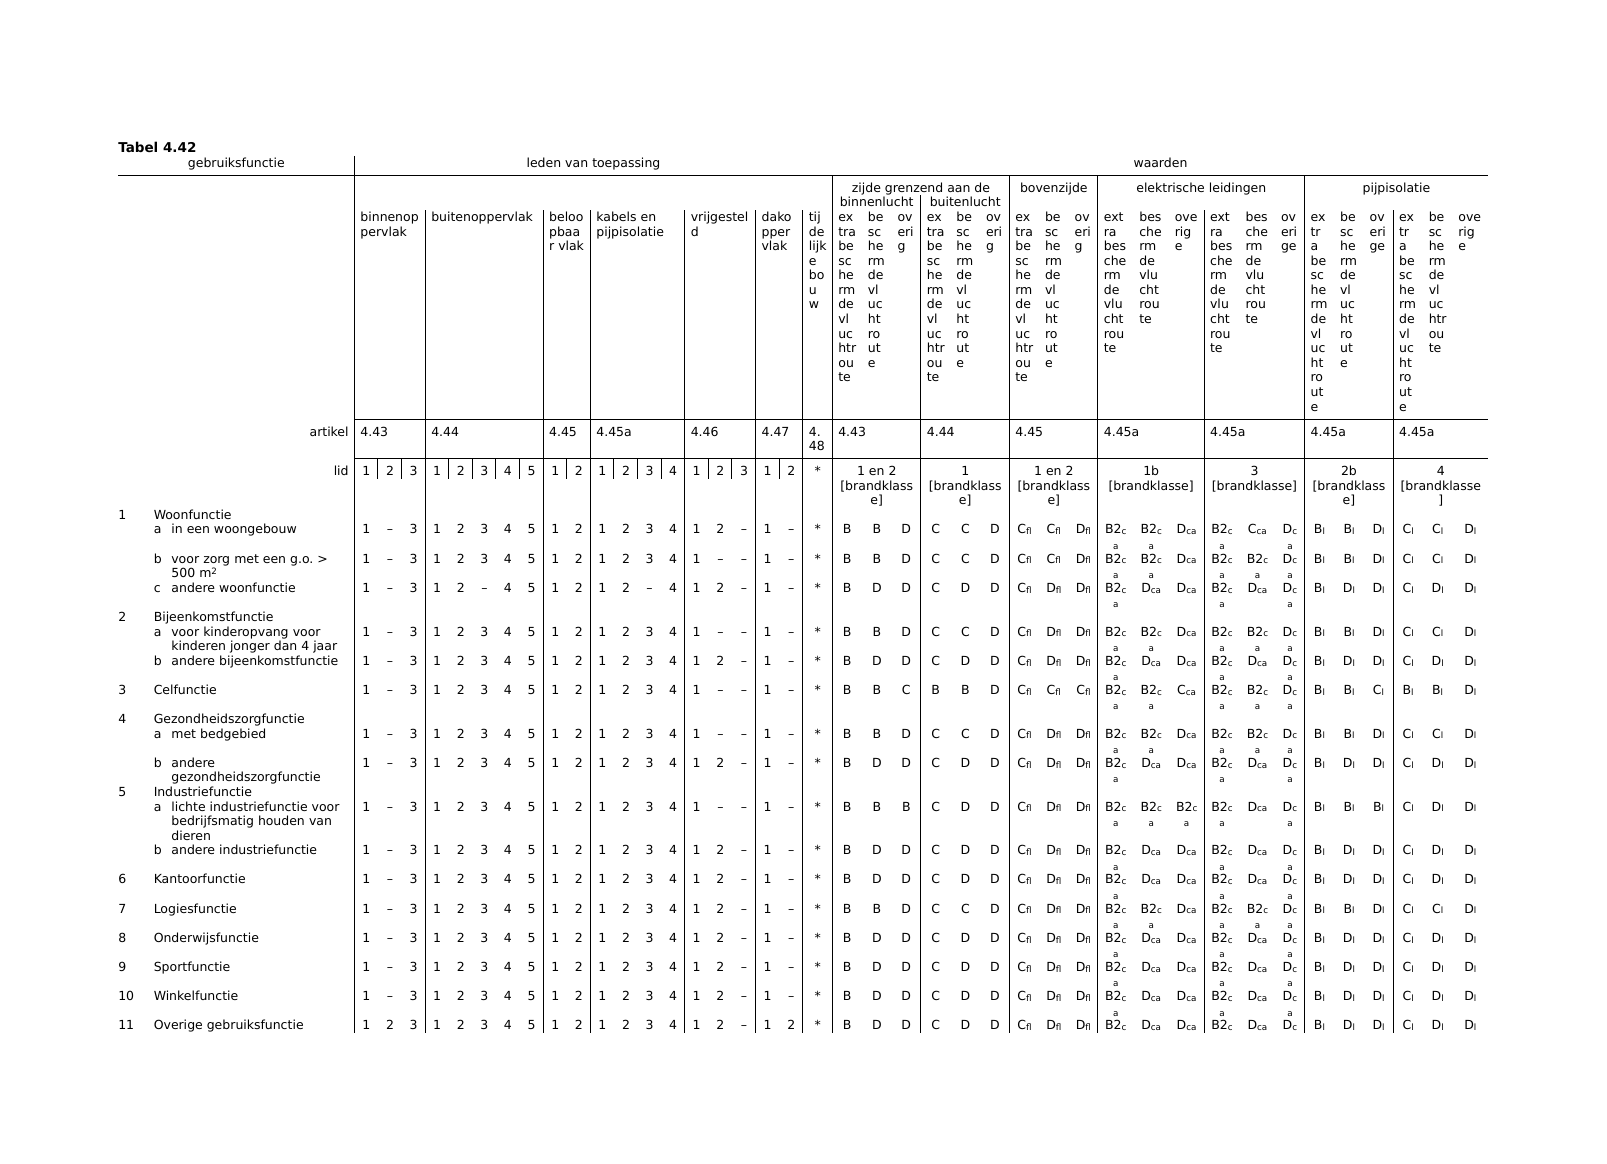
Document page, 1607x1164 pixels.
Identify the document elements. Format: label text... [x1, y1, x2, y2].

table_cell 4.45a [1394, 420, 1488, 458]
table_cell B [862, 683, 891, 712]
table_cell 3 [472, 902, 496, 931]
table_cell 1 [756, 523, 779, 552]
table_cell Dl [1423, 931, 1452, 960]
table_cell Logiesfunctie [148, 902, 354, 931]
table_cell extra beschermde vluchtroute [1205, 210, 1239, 419]
table_cell [591, 508, 614, 522]
table_cell [1039, 712, 1068, 727]
table_cell 1 [426, 1018, 449, 1033]
table_cell 2 [449, 931, 472, 960]
table_cell Bl [1305, 625, 1334, 654]
table_cell [1423, 712, 1452, 727]
table_cell – [732, 902, 755, 931]
table_cell B [833, 523, 862, 552]
table_cell C [921, 552, 950, 581]
table_cell 5 [520, 843, 543, 872]
table_cell Cl [1423, 902, 1452, 931]
table_cell Cfl [1010, 523, 1039, 552]
table_cell 1 [355, 683, 378, 712]
table_cell Dca [1169, 1018, 1204, 1033]
table_cell Dl [1452, 654, 1488, 683]
table_cell Bl [1305, 756, 1334, 785]
table_cell 1 [591, 800, 614, 843]
table_cell [779, 712, 802, 727]
table_cell B2ca [1205, 960, 1239, 989]
table_cell Cfl [1039, 552, 1068, 581]
table_cell 2 [567, 989, 590, 1018]
table_cell 1 [426, 459, 448, 479]
table_cell 2 [567, 756, 590, 785]
table_cell 3 [472, 625, 496, 654]
table_cell 1 [756, 1018, 779, 1033]
table_cell Dca [1275, 873, 1304, 902]
table_cell 4 [661, 756, 684, 785]
table_cell Dl [1364, 625, 1393, 654]
table_cell Celfunctie [148, 683, 354, 712]
table_cell 1 [591, 625, 614, 654]
table_cell [355, 785, 378, 799]
table_cell Dl [1423, 800, 1452, 843]
table_cell [614, 785, 637, 799]
table_cell 4 [496, 843, 519, 872]
table_cell – [732, 873, 755, 902]
table_cell [708, 785, 732, 799]
table_cell – [779, 683, 802, 712]
table_cell beschermde vluchtroute [862, 210, 891, 419]
table_cell Dfl [1068, 581, 1097, 610]
table_cell C [921, 756, 950, 785]
table_cell D [980, 683, 1009, 712]
table_cell 1 [544, 931, 567, 960]
table_cell Dca [1169, 931, 1204, 960]
table_cell Cl [1394, 989, 1422, 1018]
table_cell b [148, 552, 165, 581]
table_cell B2ca [1205, 523, 1239, 552]
table_cell [1423, 508, 1452, 522]
table_cell Dl [1334, 873, 1363, 902]
table_cell Dca [1169, 523, 1204, 552]
table_cell D [891, 654, 920, 683]
table_cell 3 [472, 552, 496, 581]
table_cell Bl [1334, 800, 1363, 843]
table_cell B2ca [1133, 727, 1169, 756]
table_cell D [980, 625, 1009, 654]
table_cell 4 [496, 931, 519, 960]
table_cell Dl [1452, 756, 1488, 785]
table_cell 5 [520, 581, 543, 610]
table_cell 1 [591, 756, 614, 785]
table_cell 1 [544, 843, 567, 872]
table_cell [118, 479, 148, 508]
table_cell 1 [591, 727, 614, 756]
table_cell [118, 756, 148, 785]
table_cell B2c [1098, 1018, 1133, 1033]
table_cell 1 [685, 581, 708, 610]
table_cell Dl [1452, 625, 1488, 654]
table_cell Cl [1394, 1018, 1422, 1033]
table_cell – [472, 581, 496, 610]
table_cell D [980, 1018, 1009, 1033]
table_cell – [779, 581, 802, 610]
table_cell C [891, 683, 920, 712]
table_cell Cl [1423, 523, 1452, 552]
table_cell [378, 785, 401, 799]
table_cell binnenlucht [833, 195, 920, 210]
table_cell 4 [661, 581, 684, 610]
table_cell [401, 508, 425, 522]
table_cell 2 [567, 902, 590, 931]
table_cell [378, 610, 401, 624]
table_cell 3 [638, 843, 661, 872]
table_cell [1068, 712, 1097, 727]
table_cell B [862, 727, 891, 756]
table_cell pijpisolatie [1305, 176, 1488, 195]
table_cell 2 [614, 523, 637, 552]
table_cell Bl [1305, 902, 1334, 931]
table_cell D [980, 523, 1009, 552]
table_cell – [779, 931, 802, 960]
table_cell 1 [756, 552, 779, 581]
table_cell Dca [1275, 654, 1304, 683]
table_cell [1205, 712, 1239, 727]
table_cell 2 [449, 960, 472, 989]
table_cell [1423, 785, 1452, 799]
table_cell * [803, 625, 832, 654]
table_cell [449, 508, 472, 522]
table_cell B2ca [1133, 523, 1169, 552]
table_cell 1 [355, 625, 378, 654]
table_cell 4 [496, 683, 519, 712]
table_cell 2 [449, 873, 472, 902]
table_cell 1 [591, 552, 614, 581]
table_cell * [803, 683, 832, 712]
table_cell met bedgebied [165, 727, 354, 756]
table_cell 1 [591, 1018, 614, 1033]
table_cell 3 [638, 625, 661, 654]
table_cell Dfl [1068, 625, 1097, 654]
table_cell B2ca [1133, 902, 1169, 931]
table_cell 4 [661, 843, 684, 872]
table_cell 4 [496, 1018, 519, 1033]
table_cell waarden [832, 156, 1488, 175]
table_cell [833, 610, 862, 624]
table_cell 1 [544, 654, 567, 683]
table_cell 4.44 [921, 420, 1009, 458]
table_cell B2ca [1205, 552, 1239, 581]
table_cell leden van toepassing [355, 156, 832, 175]
table_cell B2ca [1098, 989, 1133, 1018]
table_cell [148, 210, 165, 419]
table_cell D [980, 873, 1009, 902]
table_cell 5 [520, 800, 543, 843]
table_cell Dca [1240, 756, 1275, 785]
table_cell Dl [1364, 931, 1393, 960]
table_cell 1 [591, 989, 614, 1018]
table_cell [1010, 785, 1039, 799]
table_cell [685, 610, 708, 624]
table_cell 5 [118, 785, 148, 799]
table_cell 4 [661, 800, 684, 843]
table_cell [980, 712, 1009, 727]
table_cell Dl [1452, 960, 1488, 989]
table_cell 1 [426, 756, 449, 785]
table_cell – [732, 654, 755, 683]
table_cell 7 [118, 902, 148, 931]
table_cell [1334, 712, 1363, 727]
table_cell B [833, 902, 862, 931]
table_cell Dfl [1039, 654, 1068, 683]
table_cell D [980, 800, 1009, 843]
table_cell D [891, 931, 920, 960]
table_cell B [833, 654, 862, 683]
table_cell [732, 508, 755, 522]
table_cell 1 [756, 683, 779, 712]
table_cell B2ca [1240, 727, 1275, 756]
table_cell 2 [567, 581, 590, 610]
table_cell 2 [449, 902, 472, 931]
table_cell D [950, 581, 980, 610]
table_cell Dca [1169, 989, 1204, 1018]
table_cell 2 [614, 1018, 637, 1033]
table_cell Dl [1364, 756, 1393, 785]
table_cell 1 [544, 581, 567, 610]
table_cell 5 [520, 683, 543, 712]
table_cell [638, 610, 661, 624]
table_cell 2 [614, 800, 637, 843]
table_cell Bl [1305, 581, 1334, 610]
table_cell [1275, 712, 1304, 727]
table_cell Dl [1423, 1018, 1452, 1033]
table_cell [661, 785, 684, 799]
table_cell [756, 712, 779, 727]
table_cell overig [1068, 210, 1097, 419]
table_cell D [980, 552, 1009, 581]
table_cell 3 [401, 989, 425, 1018]
table_cell B [862, 552, 891, 581]
table_cell B [862, 800, 891, 843]
table_cell 2 [567, 523, 590, 552]
table_cell elektrische leidingen [1098, 176, 1304, 195]
table_cell [803, 508, 832, 522]
table_cell 4 [496, 523, 519, 552]
table_cell [1169, 508, 1204, 522]
table_cell Dl [1452, 931, 1488, 960]
table_cell * [803, 552, 832, 581]
table_cell b [148, 843, 165, 872]
table_cell beschermde vluchtroute [1039, 210, 1068, 419]
table_cell [591, 785, 614, 799]
table_cell [685, 785, 708, 799]
table_cell [1068, 785, 1097, 799]
table_cell Dca [1275, 523, 1304, 552]
table_cell 5 [520, 960, 543, 989]
table_cell [950, 508, 980, 522]
table_cell 1 [544, 552, 567, 581]
table_cell 3 [401, 960, 425, 989]
table_cell zijde grenzend aan de [833, 176, 1009, 195]
table_cell Overige gebruiksfunctie [148, 1018, 354, 1033]
table_cell [1334, 785, 1363, 799]
table_cell D [862, 756, 891, 785]
table_cell 1 [756, 931, 779, 960]
table_cell 1 [756, 902, 779, 931]
table_cell Cfl [1010, 683, 1039, 712]
table_cell D [950, 800, 980, 843]
table_cell [661, 508, 684, 522]
table_cell * [803, 581, 832, 610]
table_cell – [732, 727, 755, 756]
table_cell [980, 508, 1009, 522]
table_cell * [803, 960, 832, 989]
table_cell 5 [520, 931, 543, 960]
table_cell Cl [1394, 800, 1422, 843]
table_cell 1 [544, 459, 566, 479]
table_cell [1010, 610, 1039, 624]
table_cell 3 [638, 800, 661, 843]
table_cell Dca [1240, 931, 1275, 960]
table_cell 4.45 [1010, 420, 1097, 458]
table_cell B [862, 902, 891, 931]
table_cell 2 [567, 727, 590, 756]
table_cell 4 [661, 683, 684, 712]
table_cell – [378, 581, 401, 610]
table_cell Dca [1275, 843, 1304, 872]
table_cell D [891, 960, 920, 989]
table_cell 3 [638, 931, 661, 960]
table_cell – [732, 581, 755, 610]
table_cell 1 [355, 654, 378, 683]
table_cell Dca [1169, 625, 1204, 654]
table_cell [950, 785, 980, 799]
table_cell D [862, 960, 891, 989]
table_cell 2 [567, 960, 590, 989]
table_cell [1305, 610, 1334, 624]
table_cell – [732, 800, 755, 843]
table_cell 4 [662, 459, 684, 479]
table_cell [980, 610, 1009, 624]
table_cell [1010, 508, 1039, 522]
table_cell 1 [591, 683, 614, 712]
table_cell Cl [1423, 552, 1452, 581]
table_cell [891, 712, 920, 727]
table_cell [833, 508, 862, 522]
table_cell 4 [661, 931, 684, 960]
table_cell [1394, 785, 1422, 799]
table_cell B [833, 843, 862, 872]
table_cell 4 [661, 523, 684, 552]
table_cell 3 [472, 843, 496, 872]
table_cell Dca [1133, 989, 1169, 1018]
table_cell Dca [1133, 960, 1169, 989]
table_cell B2ca [1098, 625, 1133, 654]
table_cell [1394, 508, 1422, 522]
table_cell [1364, 508, 1393, 522]
table_cell [891, 785, 920, 799]
table_cell 3 [472, 683, 496, 712]
table_cell Dl [1452, 683, 1488, 712]
table_cell 2 [449, 581, 472, 610]
table_cell Dca [1169, 960, 1204, 989]
table_cell [862, 785, 891, 799]
table_cell Dca [1133, 931, 1169, 960]
table_cell Bl [1305, 552, 1334, 581]
table_cell Winkelfunctie [148, 989, 354, 1018]
table_cell C [921, 654, 950, 683]
table_cell B2ca [1098, 654, 1133, 683]
table_cell [803, 610, 832, 624]
table_cell 2 [449, 843, 472, 872]
table_cell C [921, 843, 950, 872]
table_cell 1 [426, 683, 449, 712]
table_cell Dl [1452, 902, 1488, 931]
table_cell vrijgesteld [685, 210, 755, 419]
table_cell voor kinderopvang voor kinderen jonger dan 4 jaar [165, 625, 354, 654]
table_cell Dfl [1068, 843, 1097, 872]
table_cell B2ca [1098, 931, 1133, 960]
table_cell B2ca [1098, 552, 1133, 581]
table_cell B [833, 581, 862, 610]
table_cell 4.44 [426, 420, 543, 458]
table_cell beschermde vluchtroute [1133, 210, 1169, 419]
table_cell Dca [1240, 581, 1275, 610]
table_cell Dfl [1039, 756, 1068, 785]
table_cell Dl [1423, 960, 1452, 989]
table_cell [1423, 610, 1452, 624]
table_cell Dca [1133, 1018, 1169, 1033]
table_cell [1169, 712, 1204, 727]
table_cell – [708, 625, 732, 654]
table_cell [118, 625, 148, 654]
table_cell – [378, 523, 401, 552]
table_cell 1 [591, 902, 614, 931]
table_cell 3 [638, 873, 661, 902]
table_cell 2 [567, 459, 590, 479]
table_cell – [378, 931, 401, 960]
table_cell Cl [1394, 625, 1422, 654]
table_cell Dca [1240, 960, 1275, 989]
table_cell 8 [118, 931, 148, 960]
table_cell overig [891, 210, 920, 419]
table_cell Dca [1169, 843, 1204, 872]
table_cell tijdelijke bouw [803, 210, 832, 419]
table_cell 3 [401, 902, 425, 931]
table_cell * [803, 459, 832, 479]
table_cell – [779, 625, 802, 654]
table_cell [118, 210, 148, 419]
table_cell Dl [1334, 989, 1363, 1018]
table_cell – [732, 552, 755, 581]
table_cell 5 [520, 902, 543, 931]
table_cell [1039, 610, 1068, 624]
table_cell 2 [614, 931, 637, 960]
table_cell C [921, 523, 950, 552]
table_cell 4 [496, 902, 519, 931]
table_cell – [708, 800, 732, 843]
table_cell D [950, 654, 980, 683]
table_cell Dl [1452, 843, 1488, 872]
table_cell Dca [1275, 800, 1304, 843]
table_cell 3 [472, 727, 496, 756]
table_cell [614, 712, 637, 727]
table_cell D [950, 931, 980, 960]
table_cell – [638, 581, 661, 610]
table_cell 1 [355, 873, 378, 902]
table_cell Cfl [1010, 843, 1039, 872]
table_cell 2 [708, 581, 732, 610]
table_cell Dl [1423, 654, 1452, 683]
table_cell overige [1452, 210, 1488, 419]
table_cell [118, 581, 148, 610]
table_cell [1133, 712, 1169, 727]
table_cell * [803, 756, 832, 785]
table_cell 4 [118, 712, 148, 727]
table_cell Cl [1394, 523, 1422, 552]
table_cell andere gezondheidszorgfunctie [165, 756, 354, 785]
table_cell D [980, 756, 1009, 785]
table_cell 3 [401, 625, 425, 654]
table_cell B2ca [1098, 756, 1133, 785]
table_cell extra beschermde vluchtroute [1098, 210, 1133, 419]
table_cell 1 [355, 523, 378, 552]
table_cell 2 [614, 552, 637, 581]
table_cell Dl [1334, 960, 1363, 989]
table_cell 3 [638, 902, 661, 931]
table_cell * [803, 800, 832, 843]
table_cell 10 [118, 989, 148, 1018]
table_cell Dl [1334, 654, 1363, 683]
table_cell kabels en pijpisolatie [591, 210, 684, 419]
table_cell [1452, 712, 1488, 727]
table_cell Bl [1334, 902, 1363, 931]
table_cell – [779, 727, 802, 756]
table_cell [544, 479, 590, 508]
table_cell Dca [1133, 654, 1169, 683]
table_cell 1 [756, 654, 779, 683]
table_cell Bl [1394, 683, 1422, 712]
table_cell 3 [401, 683, 425, 712]
table_cell Dca [1169, 654, 1204, 683]
table_cell 2 [567, 625, 590, 654]
table_cell Dl [1423, 756, 1452, 785]
table_cell * [803, 1018, 832, 1033]
table_cell [1275, 785, 1304, 799]
table_cell [brandklasse] [1394, 479, 1488, 508]
table_cell D [980, 960, 1009, 989]
table_cell Dca [1275, 625, 1304, 654]
table_cell B [833, 989, 862, 1018]
table_cell buitenoppervlak [426, 210, 543, 419]
table_cell [833, 785, 862, 799]
table_cell Cl [1394, 843, 1422, 872]
table_cell – [732, 625, 755, 654]
table_cell 1 [685, 902, 708, 931]
table_cell – [378, 960, 401, 989]
table_cell 1 [685, 523, 708, 552]
table_cell Dca [1240, 800, 1275, 843]
table_cell binnenoppervlak [355, 210, 425, 419]
table_cell [661, 712, 684, 727]
table_cell [544, 712, 567, 727]
table_cell – [378, 654, 401, 683]
table_cell 1 [355, 581, 378, 610]
table_cell B [833, 756, 862, 785]
table_cell Dl [1364, 902, 1393, 931]
table_cell [591, 479, 684, 508]
table_cell Cl [1394, 931, 1422, 960]
table_cell B2ca [1205, 873, 1239, 902]
table_cell D [891, 843, 920, 872]
table_cell 4 [496, 625, 519, 654]
table_cell [118, 552, 148, 581]
table_cell B [833, 552, 862, 581]
table_cell B [921, 683, 950, 712]
table_cell [148, 479, 165, 508]
table_cell B [950, 683, 980, 712]
table_cell 4 [496, 552, 519, 581]
table_cell [732, 610, 755, 624]
table_cell [520, 508, 543, 522]
table_cell beschermde vluchtroute [1423, 210, 1452, 419]
table_cell Dl [1452, 1018, 1488, 1033]
table_cell B2c [1205, 1018, 1239, 1033]
table_cell Cfl [1039, 683, 1068, 712]
table_cell 2 [708, 873, 732, 902]
table_cell Dl [1423, 873, 1452, 902]
table_cell D [862, 873, 891, 902]
table_cell [1275, 610, 1304, 624]
table_cell D [950, 989, 980, 1018]
table_cell [148, 458, 165, 479]
table_cell Dl [1334, 843, 1363, 872]
table_cell a [148, 800, 165, 843]
table_cell a [148, 523, 165, 552]
table_cell 1 [426, 800, 449, 843]
table_cell 4 [496, 756, 519, 785]
table_cell [brandklasse] [1305, 479, 1393, 508]
table_cell – [779, 552, 802, 581]
table_cell [779, 785, 802, 799]
table_cell 1 [591, 873, 614, 902]
table_cell 3 [638, 1018, 661, 1033]
table_cell 2 [567, 683, 590, 712]
table_cell 4.45a [1205, 420, 1304, 458]
table_cell [1364, 712, 1393, 727]
table_cell – [732, 960, 755, 989]
table_cell 1 [685, 1018, 708, 1033]
table_cell 2 [614, 960, 637, 989]
table_cell Dca [1240, 873, 1275, 902]
table_cell [449, 712, 472, 727]
table_cell 2 [614, 459, 637, 479]
table_cell bovenzijde [1010, 176, 1097, 195]
table_cell 5 [520, 654, 543, 683]
table_cell – [378, 625, 401, 654]
table_cell 4 [1394, 459, 1488, 479]
table_cell * [803, 727, 832, 756]
table_cell Kantoorfunctie [148, 873, 354, 902]
table_cell B2ca [1205, 581, 1239, 610]
table_cell * [803, 931, 832, 960]
table_cell buitenlucht [921, 195, 1009, 210]
table_cell [1098, 712, 1133, 727]
table_cell D [980, 843, 1009, 872]
table_cell [426, 479, 543, 508]
table_cell Dca [1275, 902, 1304, 931]
table_cell Bl [1305, 654, 1334, 683]
table_cell 1 [685, 756, 708, 785]
table_cell beschermde vluchtroute [1334, 210, 1363, 419]
table_cell Dca [1275, 756, 1304, 785]
table_cell [1010, 712, 1039, 727]
table_cell 1 [591, 960, 614, 989]
table_cell 4 [661, 1018, 684, 1033]
table_cell Dca [1133, 873, 1169, 902]
table_cell [118, 843, 148, 872]
table_cell 1 [591, 523, 614, 552]
table_cell B2ca [1205, 800, 1239, 843]
table_cell 2 [449, 625, 472, 654]
table_cell – [779, 843, 802, 872]
table_cell B2ca [1205, 756, 1239, 785]
table_cell * [803, 989, 832, 1018]
table_cell Bl [1305, 989, 1334, 1018]
table_cell [1452, 508, 1488, 522]
table_cell B [833, 960, 862, 989]
table_cell [1240, 712, 1275, 727]
table_cell [591, 712, 614, 727]
table_cell 2 [449, 756, 472, 785]
table_cell C [950, 625, 980, 654]
table_cell 2 [614, 989, 637, 1018]
table_cell B2ca [1240, 552, 1275, 581]
table_cell 2 [118, 610, 148, 624]
table_cell Bl [1305, 800, 1334, 843]
table_cell [1305, 712, 1334, 727]
table_cell Bl [1305, 873, 1334, 902]
table_cell Dl [1423, 581, 1452, 610]
table_cell [591, 610, 614, 624]
table_cell 2 [614, 581, 637, 610]
table_cell [1039, 785, 1068, 799]
table_cell 1 [426, 873, 449, 902]
table_cell B2ca [1098, 523, 1133, 552]
table_cell 4 [661, 873, 684, 902]
table_cell – [779, 873, 802, 902]
table_cell 2 [378, 1018, 401, 1033]
table_cell D [891, 902, 920, 931]
table_cell 1 [685, 931, 708, 960]
table_cell Dca [1240, 989, 1275, 1018]
table_cell C [921, 902, 950, 931]
table_cell [708, 508, 732, 522]
table_cell – [378, 843, 401, 872]
table_cell Dfl [1039, 581, 1068, 610]
table_cell 3 [472, 873, 496, 902]
table_cell Dca [1169, 902, 1204, 931]
table_cell 3 [401, 756, 425, 785]
table_cell Cfl [1010, 625, 1039, 654]
table_cell [1452, 785, 1488, 799]
table_cell 4.47 [756, 420, 802, 458]
table_cell [1452, 610, 1488, 624]
table_cell 5 [520, 727, 543, 756]
table_cell 3 [401, 931, 425, 960]
table_cell overige [1169, 210, 1204, 419]
table_cell 1 [544, 902, 567, 931]
table_cell B2ca [1133, 625, 1169, 654]
table_cell 1 [426, 625, 449, 654]
table_cell Dca [1169, 727, 1204, 756]
table_cell [1205, 785, 1239, 799]
table_cell 3 [472, 960, 496, 989]
table_cell 4 [496, 727, 519, 756]
table_cell beschermde vluchtroute [950, 210, 980, 419]
table_cell 3 [473, 459, 495, 479]
table_cell B2ca [1098, 873, 1133, 902]
table_cell Dl [1452, 523, 1488, 552]
table_cell 1 [355, 902, 378, 931]
table_cell [472, 785, 496, 799]
table_cell D [950, 873, 980, 902]
table_cell Dfl [1068, 1018, 1097, 1033]
table_cell extra beschermde vluchtroute [921, 210, 950, 419]
table_cell 2 [614, 843, 637, 872]
table_cell 1 [756, 756, 779, 785]
table_cell [496, 712, 519, 727]
table_cell 1 [756, 989, 779, 1018]
table_cell Bl [1305, 960, 1334, 989]
table_cell Cfl [1010, 756, 1039, 785]
table_cell [1240, 508, 1275, 522]
table_cell [638, 508, 661, 522]
table_cell [614, 508, 637, 522]
table_cell beloopbaar vlak [544, 210, 590, 419]
table_cell 2 [780, 459, 802, 479]
table_cell * [803, 843, 832, 872]
table_cell D [862, 581, 891, 610]
table_cell [803, 785, 832, 799]
table_cell 3 [401, 843, 425, 872]
table_cell c [148, 581, 165, 610]
table_cell Cfl [1010, 581, 1039, 610]
table_cell 4 [496, 459, 519, 479]
table_cell 2b [1305, 459, 1393, 479]
table_cell Dl [1364, 581, 1393, 610]
table_cell [401, 785, 425, 799]
table_cell 2 [708, 756, 732, 785]
table_cell Dfl [1068, 800, 1097, 843]
table_cell dakoppervlak [756, 210, 802, 419]
table_cell [1275, 508, 1304, 522]
table_cell – [378, 800, 401, 843]
table_cell [1305, 508, 1334, 522]
table_cell 2 [708, 1018, 732, 1033]
table_cell 11 [118, 1018, 148, 1033]
table_cell [862, 610, 891, 624]
table_cell [567, 610, 590, 624]
table_cell Dl [1364, 989, 1393, 1018]
table_cell – [378, 727, 401, 756]
table_cell 3 [401, 654, 425, 683]
table_cell 1 [355, 960, 378, 989]
table_cell 1 [756, 625, 779, 654]
table_cell [449, 610, 472, 624]
table_cell 1 [426, 960, 449, 989]
table_cell B2ca [1205, 727, 1239, 756]
table_cell [brandklasse] [921, 479, 1009, 508]
table_cell 4 [496, 654, 519, 683]
table_cell C [921, 873, 950, 902]
table_cell [1098, 195, 1304, 210]
table_cell [1364, 785, 1393, 799]
table_cell D [891, 625, 920, 654]
table_cell 5 [520, 1018, 543, 1033]
table_cell overige [1275, 210, 1304, 419]
table_cell [355, 610, 378, 624]
table_cell – [779, 800, 802, 843]
table_cell [950, 712, 980, 727]
table_cell – [732, 683, 755, 712]
table_cell [1205, 508, 1239, 522]
table_cell Cl [1364, 683, 1393, 712]
table_cell [355, 508, 378, 522]
table_cell [1305, 785, 1334, 799]
table_cell 1 [355, 459, 377, 479]
table_cell gebruiksfunctie [118, 156, 354, 175]
table_cell Dfl [1039, 873, 1068, 902]
table_cell Cfl [1010, 873, 1039, 902]
table_cell [544, 610, 567, 624]
table_cell 3 [401, 1018, 425, 1033]
table_cell 4 [661, 654, 684, 683]
table_cell 5 [520, 625, 543, 654]
table_cell 2 [779, 1018, 802, 1033]
table_cell Cfl [1010, 727, 1039, 756]
table_cell – [779, 989, 802, 1018]
table_cell [756, 610, 779, 624]
table_cell overig [980, 210, 1009, 419]
table_cell a [148, 727, 165, 756]
table_cell 3 [472, 1018, 496, 1033]
table_cell D [862, 843, 891, 872]
table_cell – [732, 931, 755, 960]
table_cell B [862, 523, 891, 552]
table_cell Dl [1452, 727, 1488, 756]
table_cell 2 [614, 756, 637, 785]
table_cell [1334, 610, 1363, 624]
table_cell 2 [567, 931, 590, 960]
table_cell Dca [1275, 552, 1304, 581]
table_cell B2ca [1205, 683, 1239, 712]
table_cell B [862, 625, 891, 654]
table_cell 1 en 2 [833, 459, 920, 479]
table_cell extra beschermde vluchtroute [1010, 210, 1039, 419]
table_cell 3 [401, 727, 425, 756]
table_cell [1169, 785, 1204, 799]
table_cell Cfl [1010, 931, 1039, 960]
table_cell 1 [355, 931, 378, 960]
table_cell 1 [685, 683, 708, 712]
table_cell [921, 508, 950, 522]
table_cell [brandklasse] [833, 479, 920, 508]
table_cell B2ca [1205, 654, 1239, 683]
table_cell Dl [1364, 727, 1393, 756]
table_cell Dfl [1039, 989, 1068, 1018]
table_cell 2 [449, 654, 472, 683]
table_cell [496, 785, 519, 799]
table_cell [401, 712, 425, 727]
table_cell Dl [1364, 843, 1393, 872]
table_cell Dca [1240, 654, 1275, 683]
table_cell D [950, 1018, 980, 1033]
table_cell 3 [638, 459, 661, 479]
table_cell Dca [1275, 960, 1304, 989]
table_cell Cca [1240, 523, 1275, 552]
table_cell Dca [1275, 581, 1304, 610]
table_cell 1 [591, 581, 614, 610]
table_cell Onderwijsfunctie [148, 931, 354, 960]
table_cell [148, 176, 165, 195]
table_cell Dl [1364, 552, 1393, 581]
table_cell extra beschermde vluchtroute [833, 210, 862, 419]
table_cell Dl [1423, 989, 1452, 1018]
table_cell [520, 610, 543, 624]
table_cell [355, 176, 832, 195]
table_cell [355, 712, 378, 727]
table_cell 2 [614, 654, 637, 683]
table_cell Cfl [1010, 654, 1039, 683]
table_cell Cfl [1068, 683, 1097, 712]
table_cell [118, 523, 148, 552]
table_cell 1 [685, 654, 708, 683]
table_cell Cl [1394, 960, 1422, 989]
table_cell 4.45a [1305, 420, 1393, 458]
table_cell Dfl [1068, 902, 1097, 931]
table_cell 3 [401, 800, 425, 843]
table_cell 3 [472, 800, 496, 843]
table_cell 3 [638, 756, 661, 785]
table_cell Gezondheidszorgfunctie [148, 712, 354, 727]
table_cell 2 [567, 873, 590, 902]
table_cell 4.48 [803, 420, 832, 458]
table_cell C [921, 960, 950, 989]
table_cell [732, 712, 755, 727]
table_cell B [833, 625, 862, 654]
table_cell Cl [1394, 727, 1422, 756]
table_cell – [378, 902, 401, 931]
table_cell 3 [402, 459, 425, 479]
table_cell 2 [449, 800, 472, 843]
table_cell 6 [118, 873, 148, 902]
table_cell 4.45 [544, 420, 590, 458]
table_cell C [921, 625, 950, 654]
table_cell 1 [685, 960, 708, 989]
table_cell D [862, 1018, 891, 1033]
table_cell Woonfunctie [148, 508, 354, 522]
table_cell 1 [544, 873, 567, 902]
table_cell Cl [1394, 902, 1422, 931]
table_cell B [833, 800, 862, 843]
table_cell [1039, 508, 1068, 522]
table_cell [1068, 508, 1097, 522]
table_cell Cl [1394, 654, 1422, 683]
table_cell Dfl [1039, 800, 1068, 843]
table_cell D [891, 989, 920, 1018]
table_cell – [732, 843, 755, 872]
table_cell – [732, 1018, 755, 1033]
table_cell Cfl [1010, 989, 1039, 1018]
table_cell [496, 508, 519, 522]
table_cell D [980, 654, 1009, 683]
table_cell [891, 610, 920, 624]
table_cell [544, 508, 567, 522]
table_cell D [950, 756, 980, 785]
table_cell 2 [449, 989, 472, 1018]
table_cell – [779, 960, 802, 989]
table_cell 3 [638, 552, 661, 581]
table_cell [891, 508, 920, 522]
table_cell D [862, 654, 891, 683]
table_cell D [980, 931, 1009, 960]
table_cell – [708, 683, 732, 712]
table_cell b [148, 756, 165, 785]
table_cell lichte industriefunctie voor bedrijfsmatig houden van dieren [165, 800, 354, 843]
table_cell [355, 195, 832, 210]
table_cell 2 [708, 960, 732, 989]
table_cell 1 [544, 960, 567, 989]
table_cell beschermde vluchtroute [1240, 210, 1275, 419]
table_cell [1240, 610, 1275, 624]
table_cell [378, 508, 401, 522]
table_cell [980, 785, 1009, 799]
table_cell C [921, 727, 950, 756]
table_cell Bl [1305, 843, 1334, 872]
table_cell – [378, 989, 401, 1018]
table_cell [148, 419, 165, 458]
table_cell [685, 479, 755, 508]
table_cell [118, 419, 148, 458]
table_cell Dca [1275, 989, 1304, 1018]
table_cell [614, 610, 637, 624]
table_cell 1 [756, 800, 779, 843]
table_cell [brandklasse] [1098, 479, 1204, 508]
table_cell B2ca [1205, 931, 1239, 960]
table_cell 1 [685, 727, 708, 756]
table_cell Dfl [1068, 756, 1097, 785]
table_cell – [378, 756, 401, 785]
table_cell – [779, 523, 802, 552]
table_cell Dfl [1068, 989, 1097, 1018]
table_cell Dl [1334, 756, 1363, 785]
table_cell C [950, 727, 980, 756]
table_cell 1 [355, 989, 378, 1018]
table_cell B2ca [1098, 960, 1133, 989]
table_cell B2ca [1169, 800, 1204, 843]
table_cell Dca [1240, 843, 1275, 872]
table_cell [426, 712, 449, 727]
table_cell 3 [638, 960, 661, 989]
table_cell [661, 610, 684, 624]
table_cell [472, 712, 496, 727]
table_cell Bl [1334, 727, 1363, 756]
table_cell [1394, 712, 1422, 727]
table_cell 4 [661, 552, 684, 581]
table_cell 1 [591, 459, 613, 479]
table_cell 1 [355, 1018, 378, 1033]
table_cell 1 [756, 843, 779, 872]
table_cell [426, 785, 449, 799]
table_cell D [980, 727, 1009, 756]
table_cell Bl [1334, 552, 1363, 581]
table_cell andere woonfunctie [165, 581, 354, 610]
table_cell 2 [449, 683, 472, 712]
table_cell 5 [520, 523, 543, 552]
table_cell 2 [449, 1018, 472, 1033]
table_cell [355, 479, 425, 508]
table_cell a [148, 625, 165, 654]
table_cell 3 [472, 756, 496, 785]
table_cell Bl [1334, 523, 1363, 552]
table_cell 4.46 [685, 420, 755, 458]
table_cell 1 [685, 800, 708, 843]
table_cell D [980, 581, 1009, 610]
table_cell B2ca [1098, 727, 1133, 756]
table_cell Dca [1133, 843, 1169, 872]
table_cell B [891, 800, 920, 843]
table_cell Dfl [1068, 931, 1097, 960]
table_cell 3 [732, 459, 755, 479]
table_cell Dfl [1068, 960, 1097, 989]
table_cell [862, 712, 891, 727]
table_cell 2 [567, 654, 590, 683]
table_cell [950, 610, 980, 624]
table_cell * [803, 523, 832, 552]
table_cell [756, 785, 779, 799]
table_cell Dfl [1039, 843, 1068, 872]
table_cell 4 [496, 581, 519, 610]
table_cell 1 [355, 727, 378, 756]
table_cell extra beschermde vluchtroute [1394, 210, 1422, 419]
table_cell Dl [1364, 654, 1393, 683]
table_cell D [862, 989, 891, 1018]
table_cell 1 [426, 523, 449, 552]
table_cell 1 [756, 581, 779, 610]
table_cell Dca [1133, 581, 1169, 610]
table_cell 1b [1098, 459, 1204, 479]
table_cell 2 [708, 989, 732, 1018]
table_cell 1 [544, 625, 567, 654]
table_cell Cfl [1010, 960, 1039, 989]
table_cell [638, 712, 661, 727]
table_cell Dca [1275, 683, 1304, 712]
table_cell – [779, 654, 802, 683]
table_cell [1240, 785, 1275, 799]
table_cell B2ca [1098, 800, 1133, 843]
table_cell Bl [1305, 523, 1334, 552]
table_cell [1169, 610, 1204, 624]
table_cell 9 [118, 960, 148, 989]
table_cell [118, 458, 148, 479]
table_cell 1 [544, 989, 567, 1018]
table_cell 2 [614, 727, 637, 756]
table_cell [401, 610, 425, 624]
table_cell Dfl [1068, 654, 1097, 683]
table_cell B2ca [1098, 902, 1133, 931]
table_cell 1 [355, 800, 378, 843]
table_cell [426, 610, 449, 624]
table_cell B2ca [1240, 902, 1275, 931]
table_cell Dl [1364, 1018, 1393, 1033]
table_cell [1133, 610, 1169, 624]
table_cell 1 en 2 [1010, 459, 1097, 479]
table_cell Dca [1275, 931, 1304, 960]
table_cell – [732, 989, 755, 1018]
table_cell [567, 785, 590, 799]
table_cell 1 [921, 459, 1009, 479]
table_header Tabel 4.42 [118, 140, 1488, 156]
table_cell Cfl [1010, 552, 1039, 581]
table_cell Dfl [1068, 873, 1097, 902]
table_cell [685, 508, 708, 522]
table_cell Bl [1305, 931, 1334, 960]
table_cell 1 [355, 843, 378, 872]
table_cell [1133, 785, 1169, 799]
table_cell 3 [1205, 459, 1304, 479]
table_cell B [833, 727, 862, 756]
table_cell Cfl [1039, 523, 1068, 552]
table_cell D [980, 902, 1009, 931]
table_cell Bl [1364, 800, 1393, 843]
table_cell 3 [401, 552, 425, 581]
table_cell [118, 727, 148, 756]
table_cell Bijeenkomstfunctie [148, 610, 354, 624]
table_cell – [708, 552, 732, 581]
table_cell andere bijeenkomstfunctie [165, 654, 354, 683]
table_cell Dl [1364, 523, 1393, 552]
table_cell Dl [1364, 960, 1393, 989]
table_cell Cl [1394, 552, 1422, 581]
table_cell 3 [638, 683, 661, 712]
table_cell [496, 610, 519, 624]
table_cell – [708, 727, 732, 756]
table_cell Cfl [1010, 800, 1039, 843]
table_cell Dl [1334, 581, 1363, 610]
table_cell 2 [708, 931, 732, 960]
table_cell Bl [1423, 683, 1452, 712]
table_cell C [921, 1018, 950, 1033]
table_cell 2 [567, 1018, 590, 1033]
table_cell C [950, 902, 980, 931]
table_cell Dl [1334, 931, 1363, 960]
table_cell 4 [496, 989, 519, 1018]
table_cell 4 [496, 800, 519, 843]
table_cell B [833, 683, 862, 712]
table_cell D [862, 931, 891, 960]
table_cell 3 [401, 523, 425, 552]
table_cell 1 [756, 960, 779, 989]
table_cell [685, 712, 708, 727]
table_cell [1364, 610, 1393, 624]
table_cell * [803, 873, 832, 902]
table_cell 4 [496, 960, 519, 989]
table_cell 4 [661, 902, 684, 931]
table_cell 1 [544, 756, 567, 785]
table_cell – [779, 756, 802, 785]
table_cell [118, 654, 148, 683]
table_cell 5 [520, 552, 543, 581]
table_cell 2 [567, 843, 590, 872]
table_cell [472, 508, 496, 522]
table_cell 3 [472, 989, 496, 1018]
table_cell 4 [661, 727, 684, 756]
table_cell 1 [591, 654, 614, 683]
table_cell Dfl [1039, 727, 1068, 756]
table_cell B [833, 931, 862, 960]
table_cell Sportfunctie [148, 960, 354, 989]
table_cell B2ca [1098, 843, 1133, 872]
table_cell 1 [426, 727, 449, 756]
table_cell Cfl [1010, 1018, 1039, 1033]
table_cell [1205, 610, 1239, 624]
table_cell D [891, 581, 920, 610]
table_cell [449, 785, 472, 799]
table_cell 4.45a [591, 420, 684, 458]
table_cell 3 [638, 989, 661, 1018]
table_cell 2 [708, 523, 732, 552]
table_cell 1 [591, 843, 614, 872]
table_cell [544, 785, 567, 799]
table_cell [756, 508, 779, 522]
table_cell [708, 712, 732, 727]
table_cell Bl [1334, 683, 1363, 712]
table_cell Dfl [1039, 625, 1068, 654]
table_cell Cl [1423, 625, 1452, 654]
table_cell [1010, 195, 1097, 210]
table_cell [1394, 610, 1422, 624]
table_cell Bl [1305, 683, 1334, 712]
table_cell [1098, 508, 1133, 522]
table_cell – [378, 683, 401, 712]
table_cell [165, 176, 354, 195]
table_cell C [921, 931, 950, 960]
table_cell 1 [685, 989, 708, 1018]
table_cell Dl [1423, 843, 1452, 872]
table_cell 3 [638, 523, 661, 552]
table_cell [520, 712, 543, 727]
table_cell [756, 479, 802, 508]
table_cell D [950, 843, 980, 872]
table_cell 3 [401, 873, 425, 902]
table_cell Dca [1169, 873, 1204, 902]
table_cell B2ca [1205, 989, 1239, 1018]
table_cell andere industriefunctie [165, 843, 354, 872]
table_cell [732, 785, 755, 799]
table_cell Cl [1394, 581, 1422, 610]
table_cell D [891, 1018, 920, 1033]
table_cell B2ca [1205, 625, 1239, 654]
table_cell [779, 610, 802, 624]
table_cell 2 [567, 800, 590, 843]
table_cell 3 [472, 523, 496, 552]
table_cell Dca [1133, 756, 1169, 785]
table_cell 2 [614, 873, 637, 902]
table_cell Dfl [1039, 931, 1068, 960]
table_cell Dca [1240, 1018, 1275, 1033]
table_cell 1 [544, 1018, 567, 1033]
table_cell 1 [426, 989, 449, 1018]
table_cell [brandklasse] [1205, 479, 1304, 508]
table_cell Cca [1169, 683, 1204, 712]
table_cell 2 [614, 625, 637, 654]
table_cell 5 [520, 989, 543, 1018]
table_cell Dl [1452, 552, 1488, 581]
table_cell – [378, 552, 401, 581]
table_cell [1098, 610, 1133, 624]
table_cell Dfl [1039, 902, 1068, 931]
table_cell [1098, 785, 1133, 799]
table_cell D [891, 523, 920, 552]
table_cell 2 [708, 902, 732, 931]
table_cell [426, 508, 449, 522]
table_cell 2 [614, 902, 637, 931]
table_cell Dfl [1039, 960, 1068, 989]
table_cell 1 [591, 931, 614, 960]
table_cell C [921, 581, 950, 610]
table_cell 5 [520, 459, 543, 479]
table_cell 3 [472, 654, 496, 683]
table_cell – [779, 902, 802, 931]
table_cell [472, 610, 496, 624]
table_cell extra beschermde vluchtroute [1305, 210, 1334, 419]
table_cell 1 [355, 552, 378, 581]
table_cell Dl [1452, 989, 1488, 1018]
table_cell Bl [1305, 1018, 1334, 1033]
table_cell 2 [567, 552, 590, 581]
table_cell D [980, 989, 1009, 1018]
table_cell [118, 800, 148, 843]
table_cell * [803, 902, 832, 931]
table_cell 2 [708, 654, 732, 683]
table_cell Dl [1364, 873, 1393, 902]
table_cell 2 [449, 523, 472, 552]
table_cell 2 [449, 459, 472, 479]
table_cell lid [165, 458, 354, 479]
table_cell B2ca [1098, 683, 1133, 712]
table_cell artikel [165, 419, 354, 458]
table_cell 1 [426, 581, 449, 610]
table_cell 1 [756, 873, 779, 902]
table_cell 4 [661, 625, 684, 654]
table_cell 1 [685, 843, 708, 872]
table_cell C [950, 523, 980, 552]
table_cell – [732, 756, 755, 785]
table_cell [567, 508, 590, 522]
table_cell [708, 610, 732, 624]
table_cell Dfl [1039, 1018, 1068, 1033]
table_cell 2 [449, 727, 472, 756]
table_cell [378, 712, 401, 727]
table_cell Cl [1394, 756, 1422, 785]
table_cell Bl [1305, 727, 1334, 756]
table_cell Dca [1169, 756, 1204, 785]
table_cell B2ca [1133, 800, 1169, 843]
table_cell 1 [685, 873, 708, 902]
table_cell 1 [426, 902, 449, 931]
table_cell [921, 610, 950, 624]
table_cell 3 [401, 581, 425, 610]
table_cell 2 [614, 683, 637, 712]
table_cell in een woongebouw [165, 523, 354, 552]
table_cell B2ca [1098, 581, 1133, 610]
table_cell 3 [472, 931, 496, 960]
table_cell Cfl [1010, 902, 1039, 931]
table_cell overige [1364, 210, 1393, 419]
table_cell 1 [544, 683, 567, 712]
table_cell 1 [426, 931, 449, 960]
table_cell * [803, 654, 832, 683]
table_cell [803, 712, 832, 727]
table_cell 1 [685, 459, 708, 479]
table_cell B2ca [1205, 843, 1239, 872]
table_cell 1 [118, 508, 148, 522]
table_cell [1133, 508, 1169, 522]
table_cell [921, 712, 950, 727]
table_cell 5 [520, 756, 543, 785]
table_cell b [148, 654, 165, 683]
table_cell [833, 712, 862, 727]
table_cell [520, 785, 543, 799]
table_cell Dl [1334, 1018, 1363, 1033]
table_cell B2ca [1133, 552, 1169, 581]
table_cell 3 [638, 654, 661, 683]
table_cell 4 [661, 989, 684, 1018]
table_cell 3 [638, 727, 661, 756]
table_cell [567, 712, 590, 727]
table_cell C [921, 800, 950, 843]
table_cell 1 [355, 756, 378, 785]
table_cell 1 [756, 459, 779, 479]
table_cell [779, 508, 802, 522]
table_cell 1 [685, 625, 708, 654]
table_cell D [950, 960, 980, 989]
table_cell D [891, 552, 920, 581]
table_cell 2 [709, 459, 731, 479]
table_cell Dfl [1068, 552, 1097, 581]
table_cell D [891, 727, 920, 756]
table_cell B [833, 873, 862, 902]
table_cell Industriefunctie [148, 785, 354, 799]
table_cell 4.45a [1098, 420, 1204, 458]
table_cell Cl [1394, 873, 1422, 902]
table_cell 1 [544, 727, 567, 756]
table_cell [118, 195, 148, 210]
table_cell D [891, 873, 920, 902]
table_cell Dl [1452, 873, 1488, 902]
table_cell 3 [118, 683, 148, 712]
table_cell Dca [1169, 581, 1204, 610]
table_cell 2 [378, 459, 401, 479]
table_cell C [950, 552, 980, 581]
table_cell 4.43 [355, 420, 425, 458]
table_cell Dc [1275, 1018, 1304, 1033]
table_cell 1 [756, 727, 779, 756]
table_cell 1 [544, 523, 567, 552]
table_cell Dca [1275, 727, 1304, 756]
table_cell 1 [426, 654, 449, 683]
table_cell [118, 176, 148, 195]
table_cell 2 [449, 552, 472, 581]
table_cell [638, 785, 661, 799]
table_cell 5 [520, 873, 543, 902]
table_cell voor zorg met een g.o. > 500 m2 [165, 552, 354, 581]
table_cell [1305, 195, 1488, 210]
table_cell Dca [1169, 552, 1204, 581]
table_cell 4 [661, 960, 684, 989]
table_cell Dfl [1068, 523, 1097, 552]
table_cell [148, 195, 165, 210]
table_cell 1 [426, 843, 449, 872]
table_cell 1 [426, 552, 449, 581]
table_cell 2 [708, 843, 732, 872]
table_cell [803, 479, 832, 508]
table_cell B2ca [1133, 683, 1169, 712]
table_cell [brandklasse] [1010, 479, 1097, 508]
table_cell [165, 479, 354, 508]
table_cell – [732, 523, 755, 552]
table_cell [1334, 508, 1363, 522]
table_cell [165, 210, 354, 419]
table_cell B2ca [1240, 683, 1275, 712]
table_cell [862, 508, 891, 522]
table_cell 4.43 [833, 420, 920, 458]
table_cell Dl [1452, 581, 1488, 610]
table_cell B2ca [1205, 902, 1239, 931]
table_cell B2ca [1240, 625, 1275, 654]
table_cell [921, 785, 950, 799]
table_cell Dl [1452, 800, 1488, 843]
table_cell 4 [496, 873, 519, 902]
table_cell Cl [1423, 727, 1452, 756]
table_cell [165, 195, 354, 210]
table_cell 1 [544, 800, 567, 843]
table_cell Bl [1334, 625, 1363, 654]
table_cell [1068, 610, 1097, 624]
table_cell D [891, 756, 920, 785]
table_cell – [378, 873, 401, 902]
table_cell C [921, 989, 950, 1018]
table_cell Dfl [1068, 727, 1097, 756]
table_cell 1 [685, 552, 708, 581]
table_cell B [833, 1018, 862, 1033]
